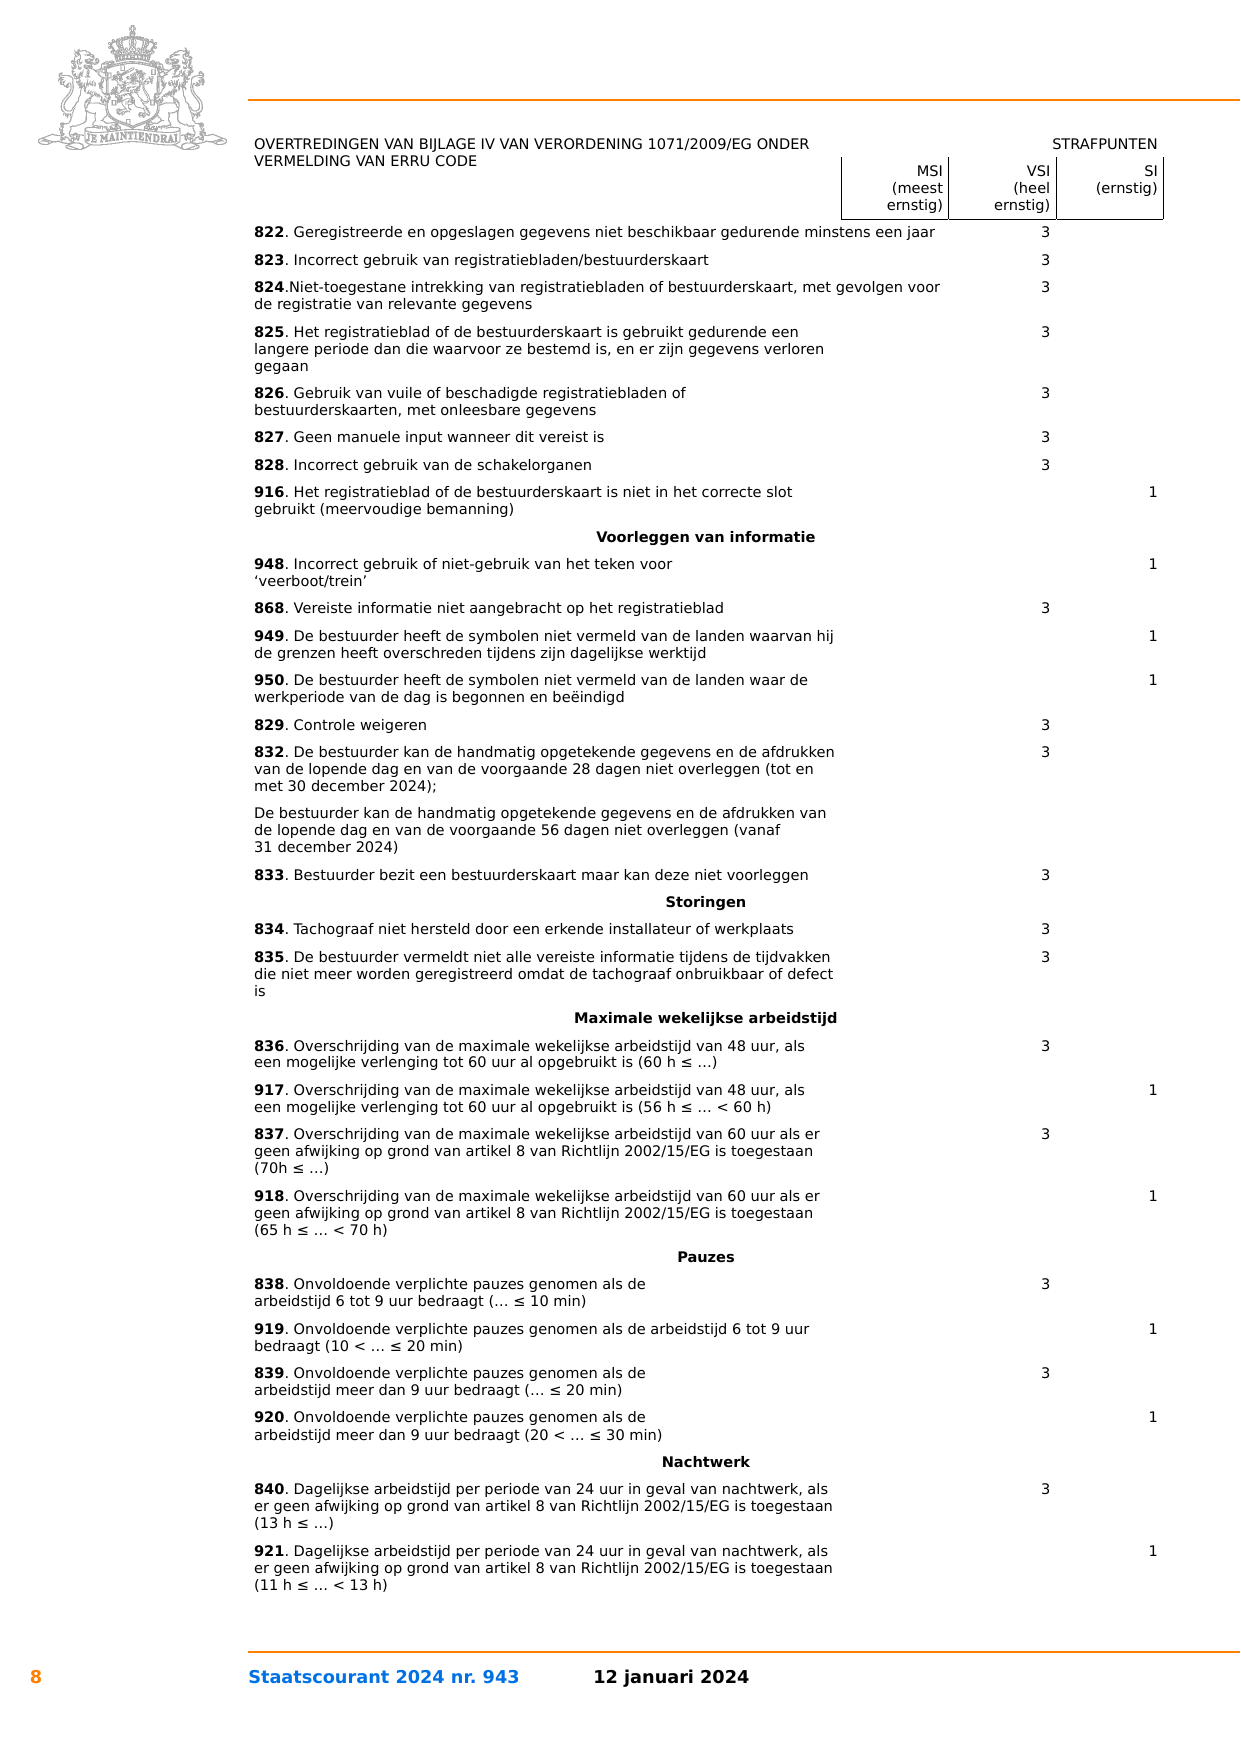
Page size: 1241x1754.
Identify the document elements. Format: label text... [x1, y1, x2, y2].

table_cell [842, 1272, 948, 1315]
table_cell [1057, 220, 1163, 246]
table_cell 3 [949, 917, 1056, 943]
table_cell [1057, 380, 1163, 423]
table_cell [842, 452, 948, 478]
table_cell [842, 319, 948, 379]
table_cell 3 [949, 1121, 1056, 1182]
table_cell 840. Dagelijkse arbeidstijd per periode van 24 uur in geval van nachtwerk, als er geen afwijking op grond van artikel 8 van Richtlijn 2002/15/EG is toegestaan (13 h ≤ …) [249, 1476, 841, 1537]
table_cell 3 [949, 862, 1056, 888]
table_cell 3 [949, 712, 1056, 738]
table_cell 3 [949, 596, 1056, 622]
table_cell [842, 1077, 948, 1120]
table_cell [1057, 1272, 1163, 1315]
table_cell [1057, 425, 1163, 451]
table_cell 828. Incorrect gebruik van de schakelorganen [249, 452, 841, 478]
table_cell 837. Overschrijding van de maximale wekelijkse arbeidstijd van 60 uur als er geen afwijking op grond van artikel 8 van Richtlijn 2002/15/EG is toegestaan (70h ≤ …) [249, 1121, 841, 1182]
table_cell [1057, 739, 1163, 799]
table_cell MSI (meest ernstig) [842, 158, 948, 219]
table_cell [1057, 1360, 1163, 1404]
table_cell 3 [949, 380, 1056, 423]
table_cell 1 [1057, 551, 1163, 594]
table_cell 832. De bestuurder kan de handmatig opgetekende gegevens en de afdrukken van de lopende dag en van de voorgaande 28 dagen niet overleggen (tot en met 30 december 2024); [249, 739, 841, 799]
table_cell [949, 551, 1056, 594]
table_cell [1057, 800, 1163, 861]
table_cell [842, 944, 948, 1004]
table_cell [842, 1538, 948, 1598]
table_cell [842, 623, 948, 666]
table_cell Storingen [249, 889, 1163, 916]
table_cell 822. Geregistreerde en opgeslagen gegevens niet beschikbaar gedurende minstens een jaar [249, 220, 948, 246]
table_cell 3 [949, 739, 1056, 799]
table_cell 3 [949, 452, 1056, 478]
table_cell [842, 1183, 948, 1243]
table_cell [842, 1316, 948, 1359]
table_header OVERTREDINGEN VAN BIJLAGE IV VAN VERORDENING 1071/2009/EG ONDER VERMELDING VAN ERRU CODE [249, 131, 841, 219]
table_cell [842, 479, 948, 523]
table_cell [1057, 1033, 1163, 1076]
table_cell 3 [949, 1476, 1056, 1537]
table_cell 824.Niet-toegestane intrekking van registratiebladen of bestuurderskaart, met gevolgen voor de registratie van relevante gegevens [249, 275, 948, 318]
table_cell 834. Tachograaf niet hersteld door een erkende installateur of werkplaats [249, 917, 841, 943]
table_cell 829. Controle weigeren [249, 712, 841, 738]
table_cell Pauzes [249, 1244, 1163, 1271]
table_cell [1057, 1476, 1163, 1537]
table_cell [842, 667, 948, 711]
table_cell [842, 1405, 948, 1448]
table_cell [949, 1538, 1056, 1598]
table_cell Maximale wekelijkse arbeidstijd [249, 1005, 1163, 1032]
table_cell [842, 425, 948, 451]
table_cell [842, 712, 948, 738]
table_cell SI (ernstig) [1057, 158, 1163, 219]
table_cell [949, 1405, 1056, 1448]
table_cell 3 [949, 220, 1056, 246]
table_cell [842, 917, 948, 943]
table_cell 3 [949, 425, 1056, 451]
table_cell [1057, 944, 1163, 1004]
table_cell [842, 1121, 948, 1182]
table_cell 949. De bestuurder heeft de symbolen niet vermeld van de landen waarvan hij de grenzen heeft overschreden tijdens zijn dagelijkse werktijd [249, 623, 841, 666]
table_cell 839. Onvoldoende verplichte pauzes genomen als de arbeidstijd meer dan 9 uur bedraagt (… ≤ 20 min) [249, 1360, 841, 1404]
table_cell 1 [1057, 1405, 1163, 1448]
table_cell [949, 1316, 1056, 1359]
table_cell 1 [1057, 623, 1163, 666]
table_cell 921. Dagelijkse arbeidstijd per periode van 24 uur in geval van nachtwerk, als er geen afwijking op grond van artikel 8 van Richtlijn 2002/15/EG is toegestaan (11 h ≤ … < 13 h) [249, 1538, 841, 1598]
table_cell 835. De bestuurder vermeldt niet alle vereiste informatie tijdens de tijdvakken die niet meer worden geregistreerd omdat de tachograaf onbruikbaar of defect is [249, 944, 841, 1004]
table_cell [1057, 275, 1163, 318]
table_cell 826. Gebruik van vuile of beschadigde registratiebladen of bestuurderskaarten, met onleesbare gegevens [249, 380, 841, 423]
table_cell [842, 1033, 948, 1076]
table_cell 833. Bestuurder bezit een bestuurderskaart maar kan deze niet voorleggen [249, 862, 841, 888]
table_cell 916. Het registratieblad of de bestuurderskaart is niet in het correcte slot gebruikt (meervoudige bemanning) [249, 479, 841, 523]
table_cell 950. De bestuurder heeft de symbolen niet vermeld van de landen waar de werkperiode van de dag is begonnen en beëindigd [249, 667, 841, 711]
table_cell 825. Het registratieblad of de bestuurderskaart is gebruikt gedurende een langere periode dan die waarvoor ze bestemd is, en er zijn gegevens verloren gegaan [249, 319, 841, 379]
table_cell 823. Incorrect gebruik van registratiebladen/bestuurderskaart [249, 247, 948, 273]
table_cell [949, 800, 1056, 861]
table_cell [1057, 247, 1163, 273]
table_cell [842, 739, 948, 799]
picture [38, 25, 227, 150]
table_cell [842, 551, 948, 594]
table_cell [842, 1360, 948, 1404]
table_cell [1057, 319, 1163, 379]
table_cell [1057, 596, 1163, 622]
table_cell De bestuurder kan de handmatig opgetekende gegevens en de afdrukken van de lopende dag en van de voorgaande 56 dagen niet overleggen (vanaf 31 december 2024) [249, 800, 841, 861]
table_cell [1057, 862, 1163, 888]
table_cell 838. Onvoldoende verplichte pauzes genomen als de arbeidstijd 6 tot 9 uur bedraagt (… ≤ 10 min) [249, 1272, 841, 1315]
table_cell [1057, 712, 1163, 738]
table_cell [842, 596, 948, 622]
table_cell 3 [949, 275, 1056, 318]
table_cell Voorleggen van informatie [249, 524, 1163, 550]
table_cell [842, 380, 948, 423]
table_cell 3 [949, 1272, 1056, 1315]
table_cell 1 [1057, 1316, 1163, 1359]
table_cell 836. Overschrijding van de maximale wekelijkse arbeidstijd van 48 uur, als een mogelijke verlenging tot 60 uur al opgebruikt is (60 h ≤ …) [249, 1033, 841, 1076]
table_cell [1057, 1121, 1163, 1182]
table_cell [1057, 917, 1163, 943]
table_cell [949, 667, 1056, 711]
table_cell 917. Overschrijding van de maximale wekelijkse arbeidstijd van 48 uur, als een mogelijke verlenging tot 60 uur al opgebruikt is (56 h ≤ … < 60 h) [249, 1077, 841, 1120]
table_cell [842, 800, 948, 861]
table_cell [842, 1476, 948, 1537]
table_header STRAFPUNTEN [842, 131, 1163, 157]
table_cell 1 [1057, 1183, 1163, 1243]
table_cell 919. Onvoldoende verplichte pauzes genomen als de arbeidstijd 6 tot 9 uur bedraagt (10 < … ≤ 20 min) [249, 1316, 841, 1359]
table_cell [949, 479, 1056, 523]
table_cell [1057, 452, 1163, 478]
table_cell 3 [949, 1360, 1056, 1404]
table_cell 868. Vereiste informatie niet aangebracht op het registratieblad [249, 596, 841, 622]
table_cell 827. Geen manuele input wanneer dit vereist is [249, 425, 841, 451]
table_cell 3 [949, 319, 1056, 379]
table_cell 918. Overschrijding van de maximale wekelijkse arbeidstijd van 60 uur als er geen afwijking op grond van artikel 8 van Richtlijn 2002/15/EG is toegestaan (65 h ≤ … < 70 h) [249, 1183, 841, 1243]
table_cell [842, 862, 948, 888]
table_cell 948. Incorrect gebruik of niet-gebruik van het teken voor ‘veerboot/trein’ [249, 551, 841, 594]
table_cell 3 [949, 1033, 1056, 1076]
table_cell 1 [1057, 1538, 1163, 1598]
table_cell 3 [949, 247, 1056, 273]
table_cell 1 [1057, 667, 1163, 711]
table_cell 920. Onvoldoende verplichte pauzes genomen als de arbeidstijd meer dan 9 uur bedraagt (20 < … ≤ 30 min) [249, 1405, 841, 1448]
table_cell 1 [1057, 1077, 1163, 1120]
table_cell Nachtwerk [249, 1449, 1163, 1475]
table_cell [949, 1183, 1056, 1243]
table_cell 1 [1057, 479, 1163, 523]
table_cell [949, 623, 1056, 666]
table_cell [949, 1077, 1056, 1120]
table_cell 3 [949, 944, 1056, 1004]
table_cell VSI (heel ernstig) [949, 158, 1056, 219]
